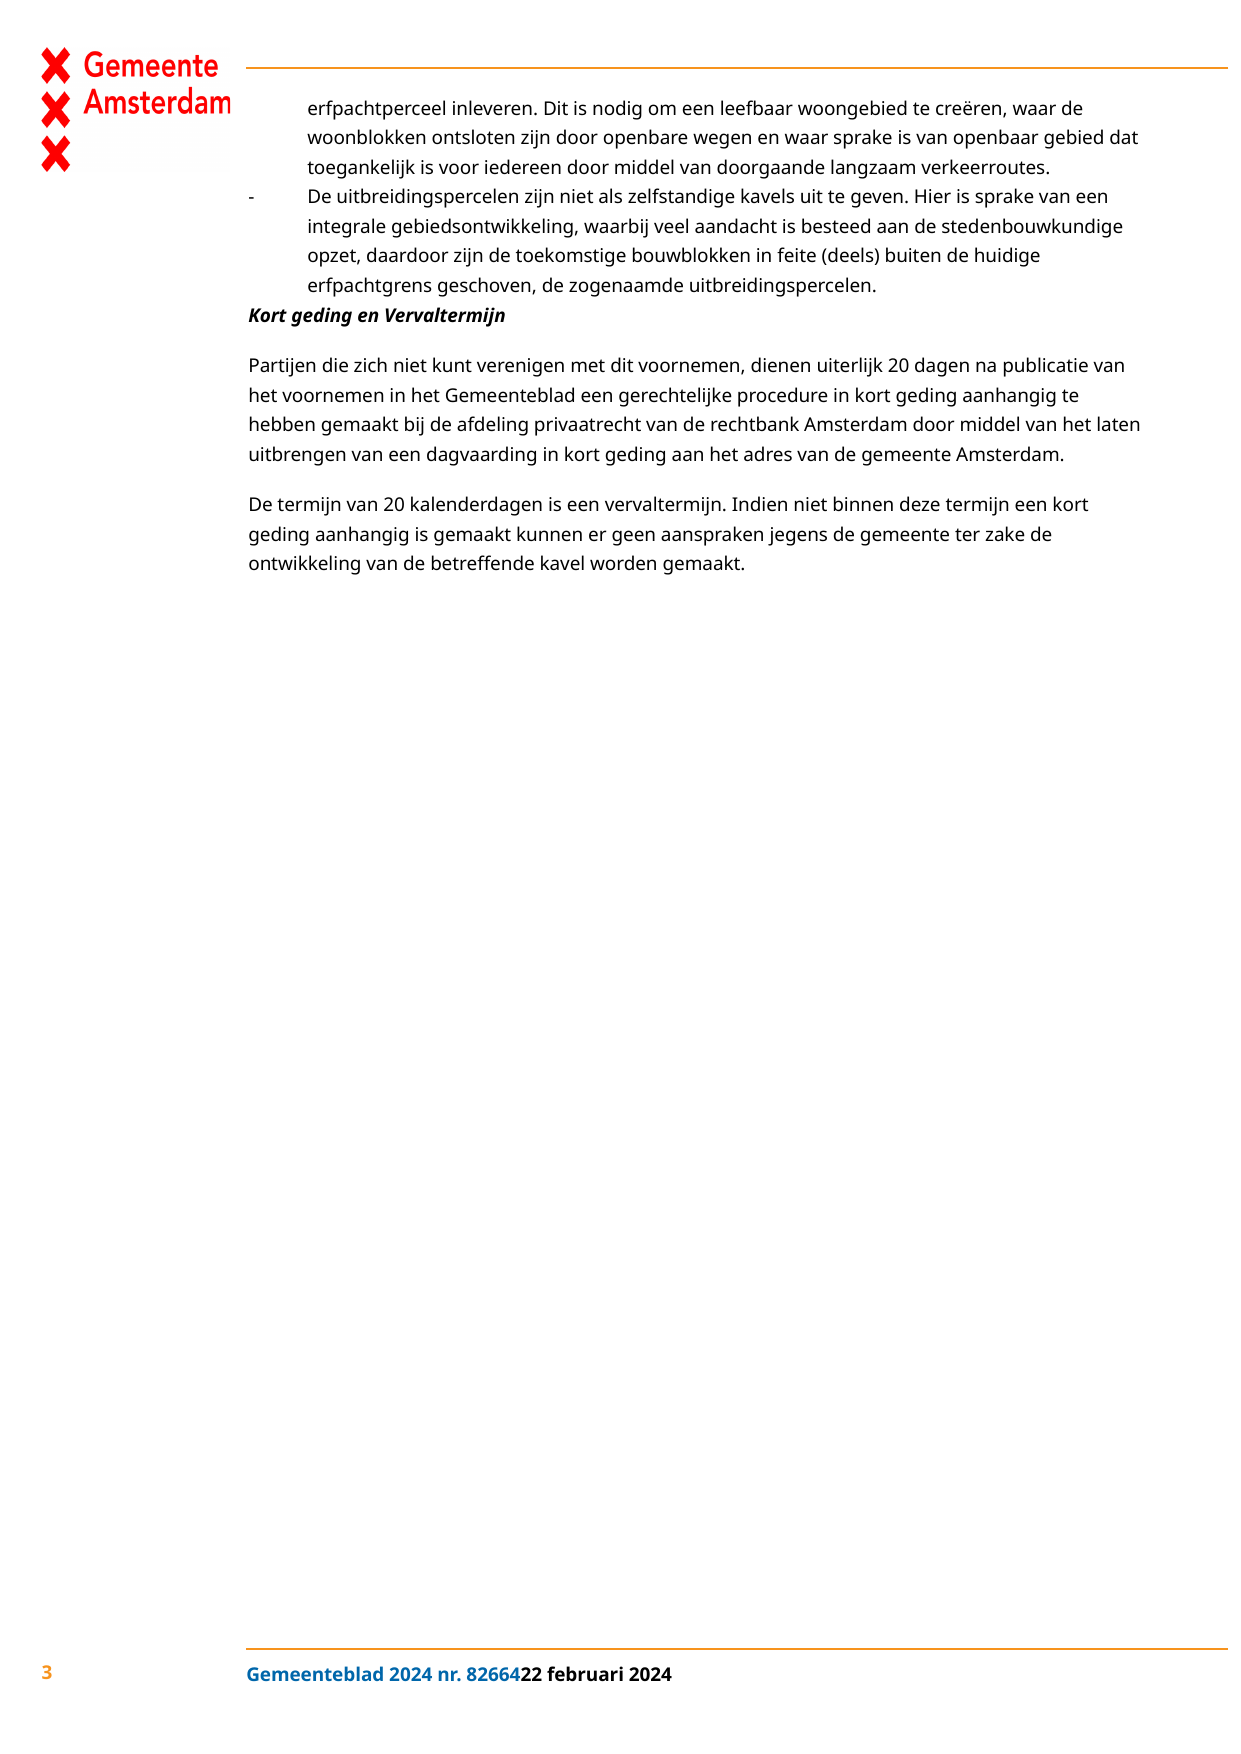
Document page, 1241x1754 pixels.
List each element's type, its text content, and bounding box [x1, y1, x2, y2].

text Partijen die zich niet kunt verenigen met dit voornemen, dienen uiterlijk 20 dagen na publicatie van het voornemen in het Gemeenteblad een gerechtelijke procedure in kort geding aanhangig te hebben gemaakt bij de afdeling privaatrecht van de rechtbank Amsterdam door middel van het laten uitbrengen van een dagvaarding in kort geding aan het adres van de gemeente Amsterdam. [248, 352, 1152, 467]
list De uitbreidingspercelen zijn niet als zelfstandige kavels uit te geven. Hier is sprake van een integrale gebiedsontwikkeling, waarbij veel aandacht is besteed aan de stedenbouwkundige opzet, daardoor zijn de toekomstige bouwblokken in feite (deels) buiten de huidige erfpachtgrens geschoven, de zogenaamde uitbreidingspercelen. [248, 183, 1152, 298]
list erfpachtperceel inleveren. Dit is nodig om een leefbaar woongebied te creëren, waar de woonblokken ontsloten zijn door openbare wegen en waar sprake is van openbaar gebied dat toegankelijk is voor iedereen door middel van doorgaande langzaam verkeerroutes. [248, 95, 1152, 180]
text Kort geding en Vervaltermijn [248, 302, 1152, 328]
text De termijn van 20 kalenderdagen is een vervaltermijn. Indien niet binnen deze termijn een kort geding aanhangig is gemaakt kunnen er geen aanspraken jegens de gemeente ter zake de ontwikkeling van de betreffende kavel worden gemaakt. [248, 491, 1152, 576]
picture [41, 47, 231, 172]
